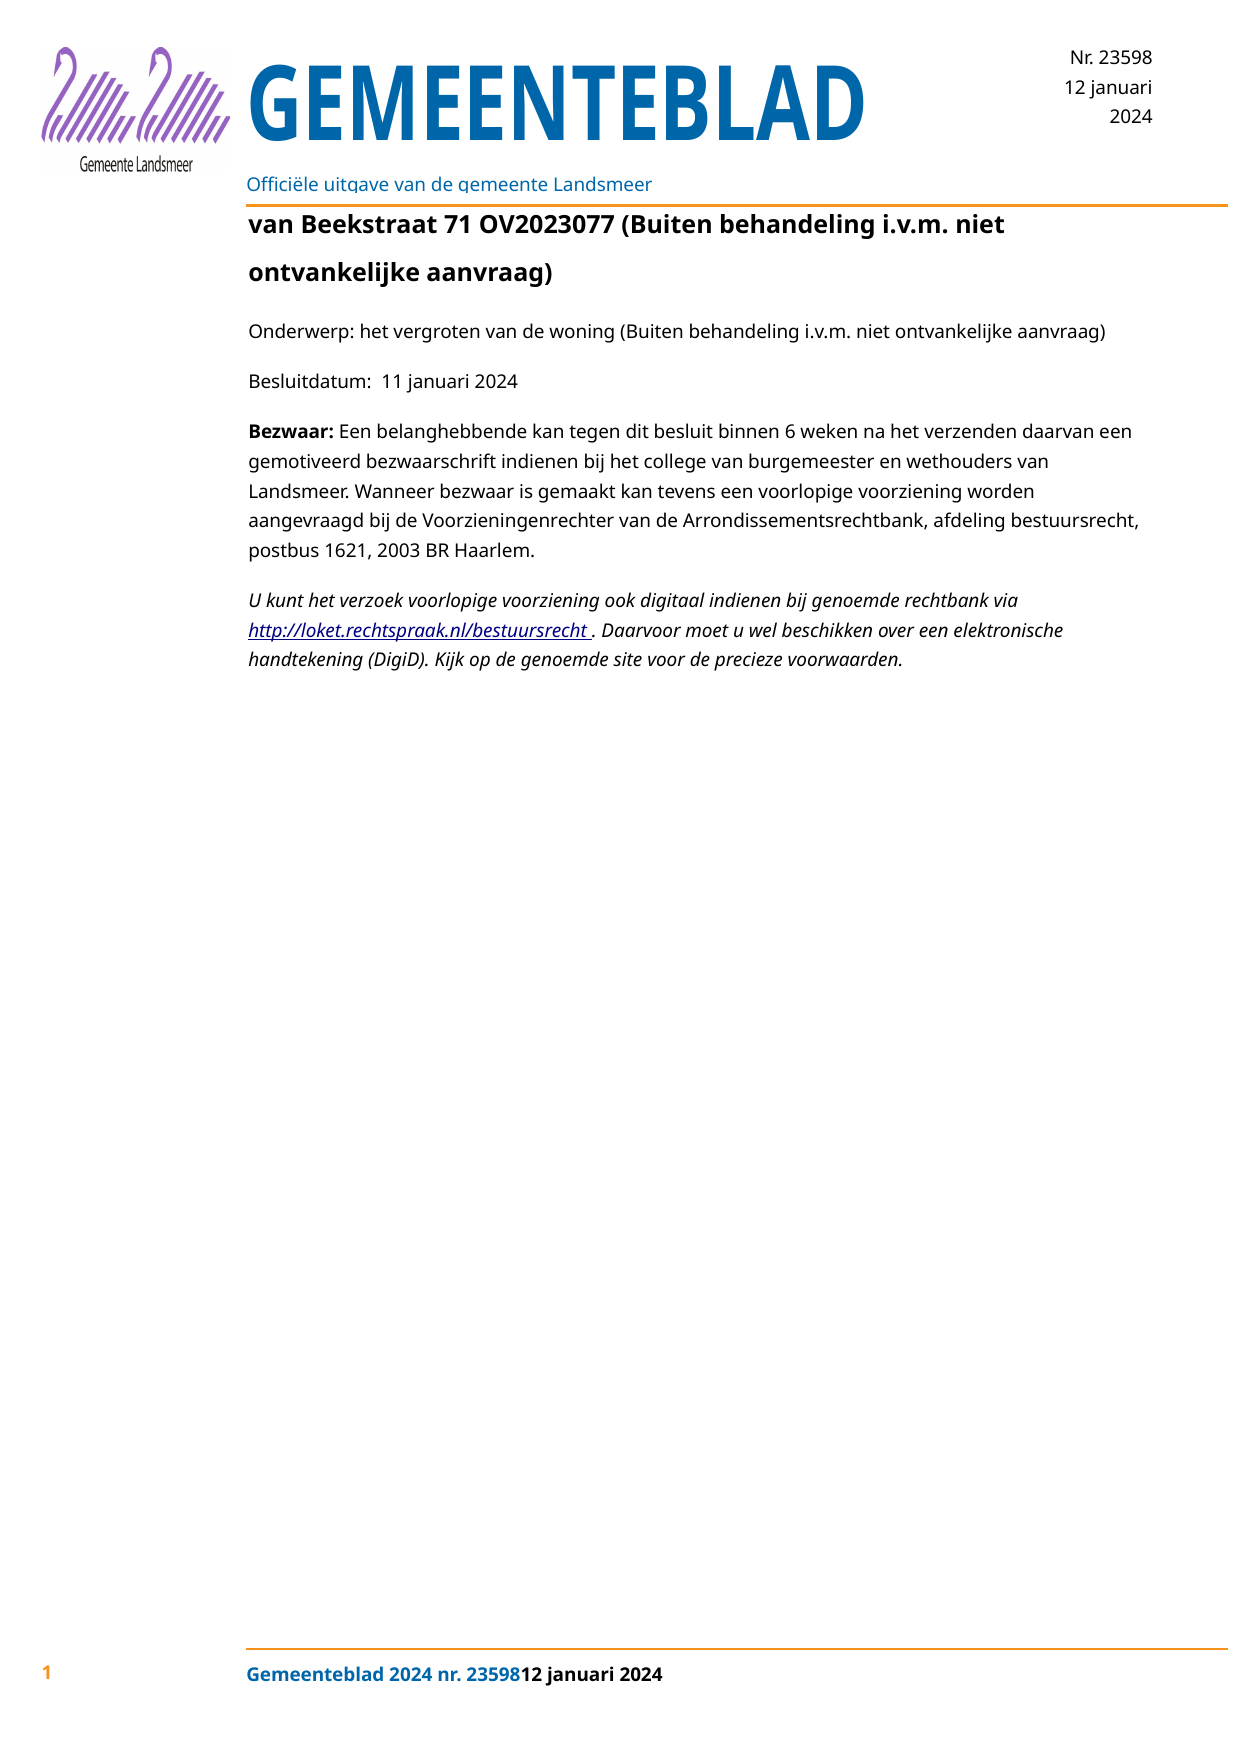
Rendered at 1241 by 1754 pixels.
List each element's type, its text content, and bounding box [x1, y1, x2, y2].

text Bezwaar: Een belanghebbende kan tegen dit besluit binnen 6 weken na het verzenden daarvan een gemotiveerd bezwaarschrift indienen bij het college van burgemeester en wethouders van Landsmeer. Wanneer bezwaar is gemaakt kan tevens een voorlopige voorziening worden aangevraagd bij de Voorzieningenrechter van de Arrondissementsrechtbank, afdeling bestuursrecht, postbus 1621, 2003 BR Haarlem. [248, 419, 1152, 563]
text Onderwerp: het vergroten van de woning (Buiten behandeling i.v.m. niet ontvankelijke aanvraag) [248, 318, 1152, 344]
text Besluitdatum: 11 januari 2024 [248, 368, 1152, 394]
picture [41, 47, 231, 172]
text van Beekstraat 71 OV2023077 (Buiten behandeling i.v.m. niet ontvankelijke aanvraag) [248, 207, 1152, 288]
text U kunt het verzoek voorlopige voorziening ook digitaal indienen bij genoemde rechtbank via http://loket.rechtspraak.nl/bestuursrecht . Daarvoor moet u wel beschikken over een elektronische handtekening (DigiD). Kijk op de genoemde site voor de precieze voorwaarden. [248, 587, 1152, 672]
